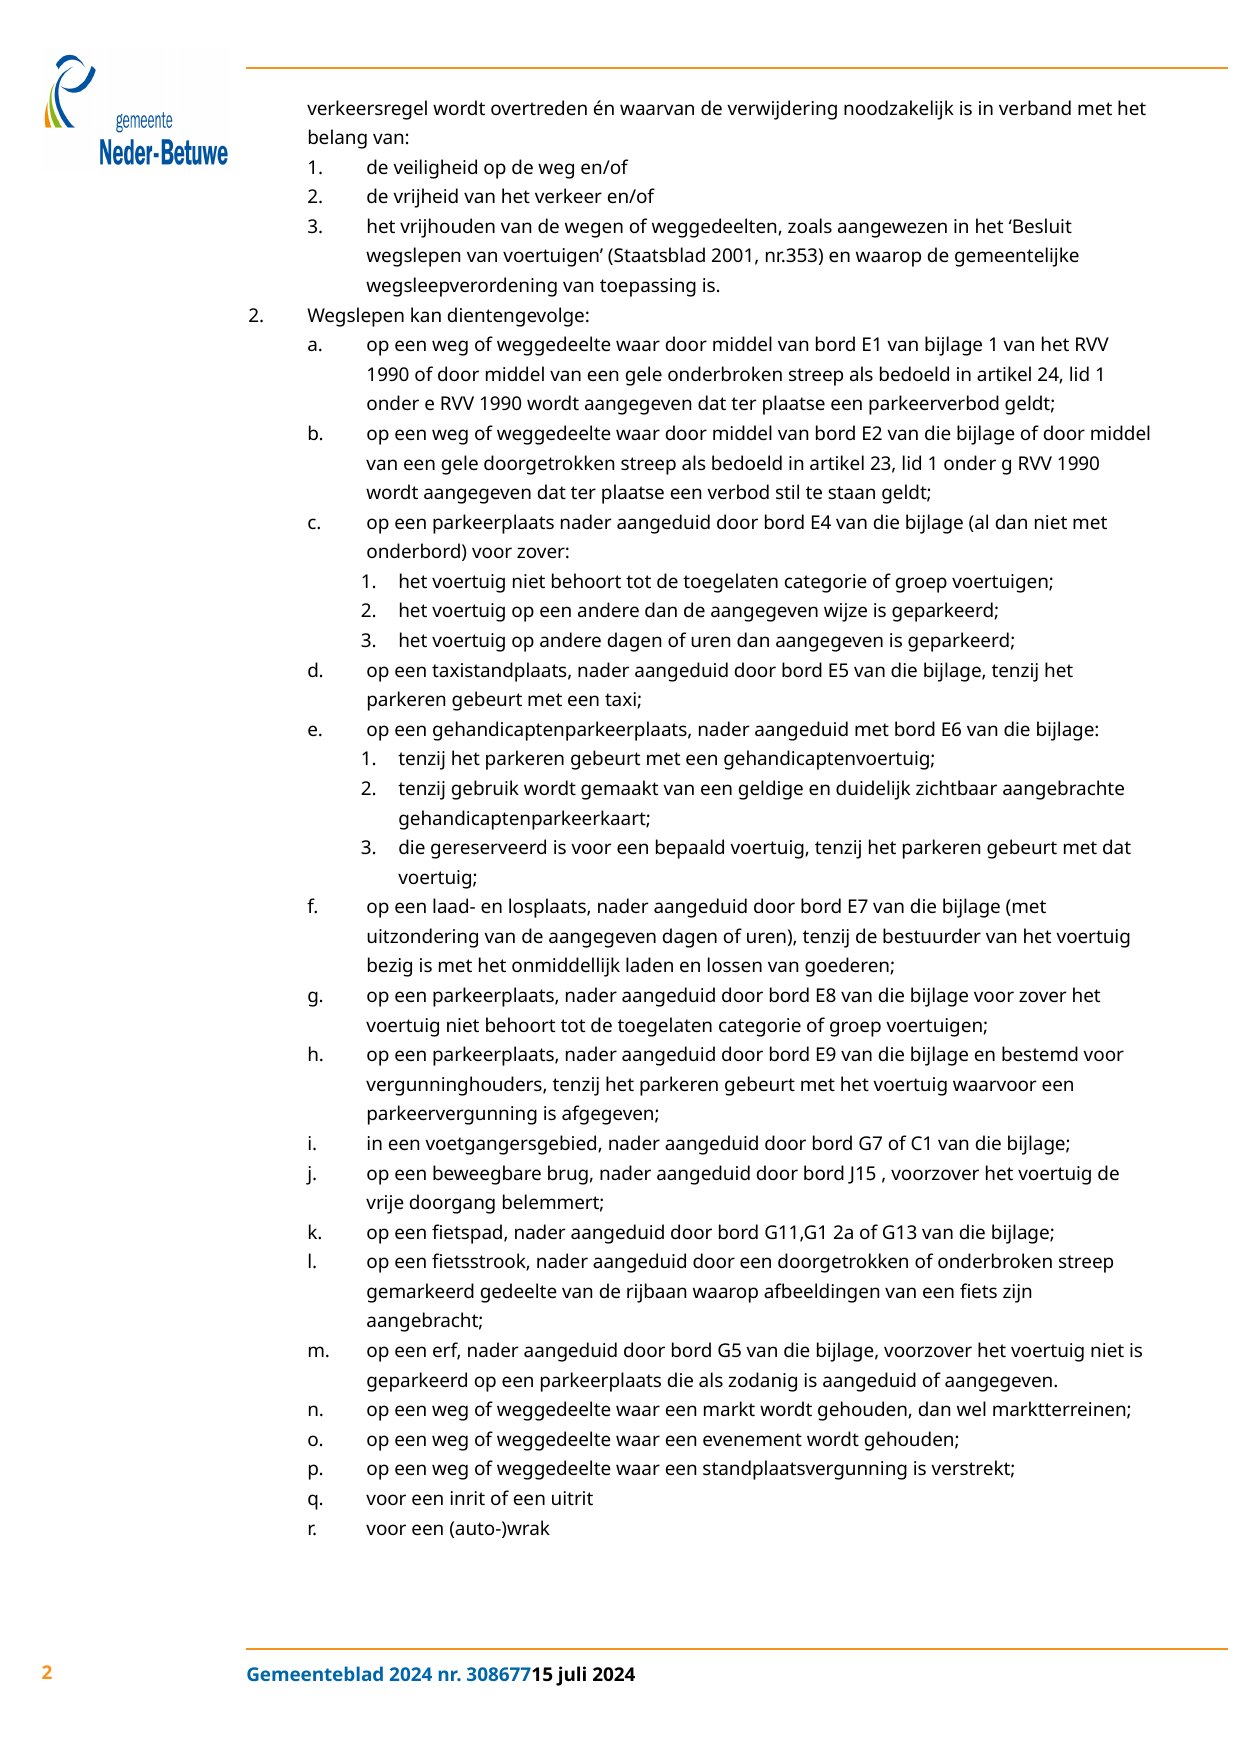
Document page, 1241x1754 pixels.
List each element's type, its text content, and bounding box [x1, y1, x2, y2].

list in een voetgangersgebied, nader aangeduid door bord G7 of C1 van die bijlage; [307, 1130, 1152, 1156]
list op een weg of weggedeelte waar een evenement wordt gehouden; [307, 1426, 1152, 1452]
list op een erf, nader aangeduid door bord G5 van die bijlage, voorzover het voertuig niet is geparkeerd op een parkeerplaats die als zodanig is aangeduid of aangegeven. [307, 1337, 1152, 1393]
list tenzij gebruik wordt gemaakt van een geldige en duidelijk zichtbaar aangebrachte gehandicaptenparkeerkaart; [361, 775, 1152, 831]
list op een fietsstrook, nader aangeduid door een doorgetrokken of onderbroken streep gemarkeerd gedeelte van de rijbaan waarop afbeeldingen van een fiets zijn aangebracht; [307, 1248, 1152, 1333]
list tenzij het parkeren gebeurt met een gehandicaptenvoertuig; [361, 746, 1152, 771]
list verkeersregel wordt overtreden én waarvan de verwijdering noodzakelijk is in verband met het belang van: [248, 95, 1152, 150]
list het voertuig niet behoort tot de toegelaten categorie of groep voertuigen; [361, 568, 1152, 594]
list op een weg of weggedeelte waar door middel van bord E1 van bijlage 1 van het RVV 1990 of door middel van een gele onderbroken streep als bedoeld in artikel 24, lid 1 onder e RVV 1990 wordt aangegeven dat ter plaatse een parkeerverbod geldt; [307, 331, 1152, 416]
list op een parkeerplaats, nader aangeduid door bord E8 van die bijlage voor zover het voertuig niet behoort tot de toegelaten categorie of groep voertuigen; [307, 982, 1152, 1038]
list op een parkeerplaats, nader aangeduid door bord E9 van die bijlage en bestemd voor vergunninghouders, tenzij het parkeren gebeurt met het voertuig waarvoor een parkeervergunning is afgegeven; [307, 1041, 1152, 1126]
list het voertuig op een andere dan de aangegeven wijze is geparkeerd; [361, 598, 1152, 623]
list het voertuig op andere dagen of uren dan aangegeven is geparkeerd; [361, 627, 1152, 653]
list die gereserveerd is voor een bepaald voertuig, tenzij het parkeren gebeurt met dat voertuig; [361, 834, 1152, 890]
list op een parkeerplaats nader aangeduid door bord E4 van die bijlage (al dan niet met onderbord) voor zover: [307, 509, 1152, 564]
list op een fietspad, nader aangeduid door bord G11,G1 2a of G13 van die bijlage; [307, 1219, 1152, 1245]
list op een weg of weggedeelte waar een standplaatsvergunning is verstrekt; [307, 1456, 1152, 1481]
list de veiligheid op de weg en/of [307, 154, 1152, 180]
list op een taxistandplaats, nader aangeduid door bord E5 van die bijlage, tenzij het parkeren gebeurt met een taxi; [307, 657, 1152, 712]
list op een beweegbare brug, nader aangeduid door bord J15 , voorzover het voertuig de vrije doorgang belemmert; [307, 1160, 1152, 1215]
list Wegslepen kan dientengevolge: [248, 302, 1152, 328]
list het vrijhouden van de wegen of weggedeelten, zoals aangewezen in het ‘Besluit wegslepen van voertuigen’ (Staatsblad 2001, nr.353) en waarop de gemeentelijke wegsleepverordening van toepassing is. [307, 213, 1152, 298]
list op een gehandicaptenparkeerplaats, nader aangeduid met bord E6 van die bijlage: [307, 716, 1152, 742]
picture [41, 47, 231, 172]
list de vrijheid van het verkeer en/of [307, 183, 1152, 209]
list op een weg of weggedeelte waar door middel van bord E2 van die bijlage of door middel van een gele doorgetrokken streep als bedoeld in artikel 23, lid 1 onder g RVV 1990 wordt aangegeven dat ter plaatse een verbod stil te staan geldt; [307, 420, 1152, 505]
list voor een inrit of een uitrit [307, 1485, 1152, 1511]
list voor een (auto-)wrak [307, 1515, 1152, 1541]
list op een laad- en losplaats, nader aangeduid door bord E7 van die bijlage (met uitzondering van de aangegeven dagen of uren), tenzij de bestuurder van het voertuig bezig is met het onmiddellijk laden en lossen van goederen; [307, 893, 1152, 978]
list op een weg of weggedeelte waar een markt wordt gehouden, dan wel marktterreinen; [307, 1396, 1152, 1422]
